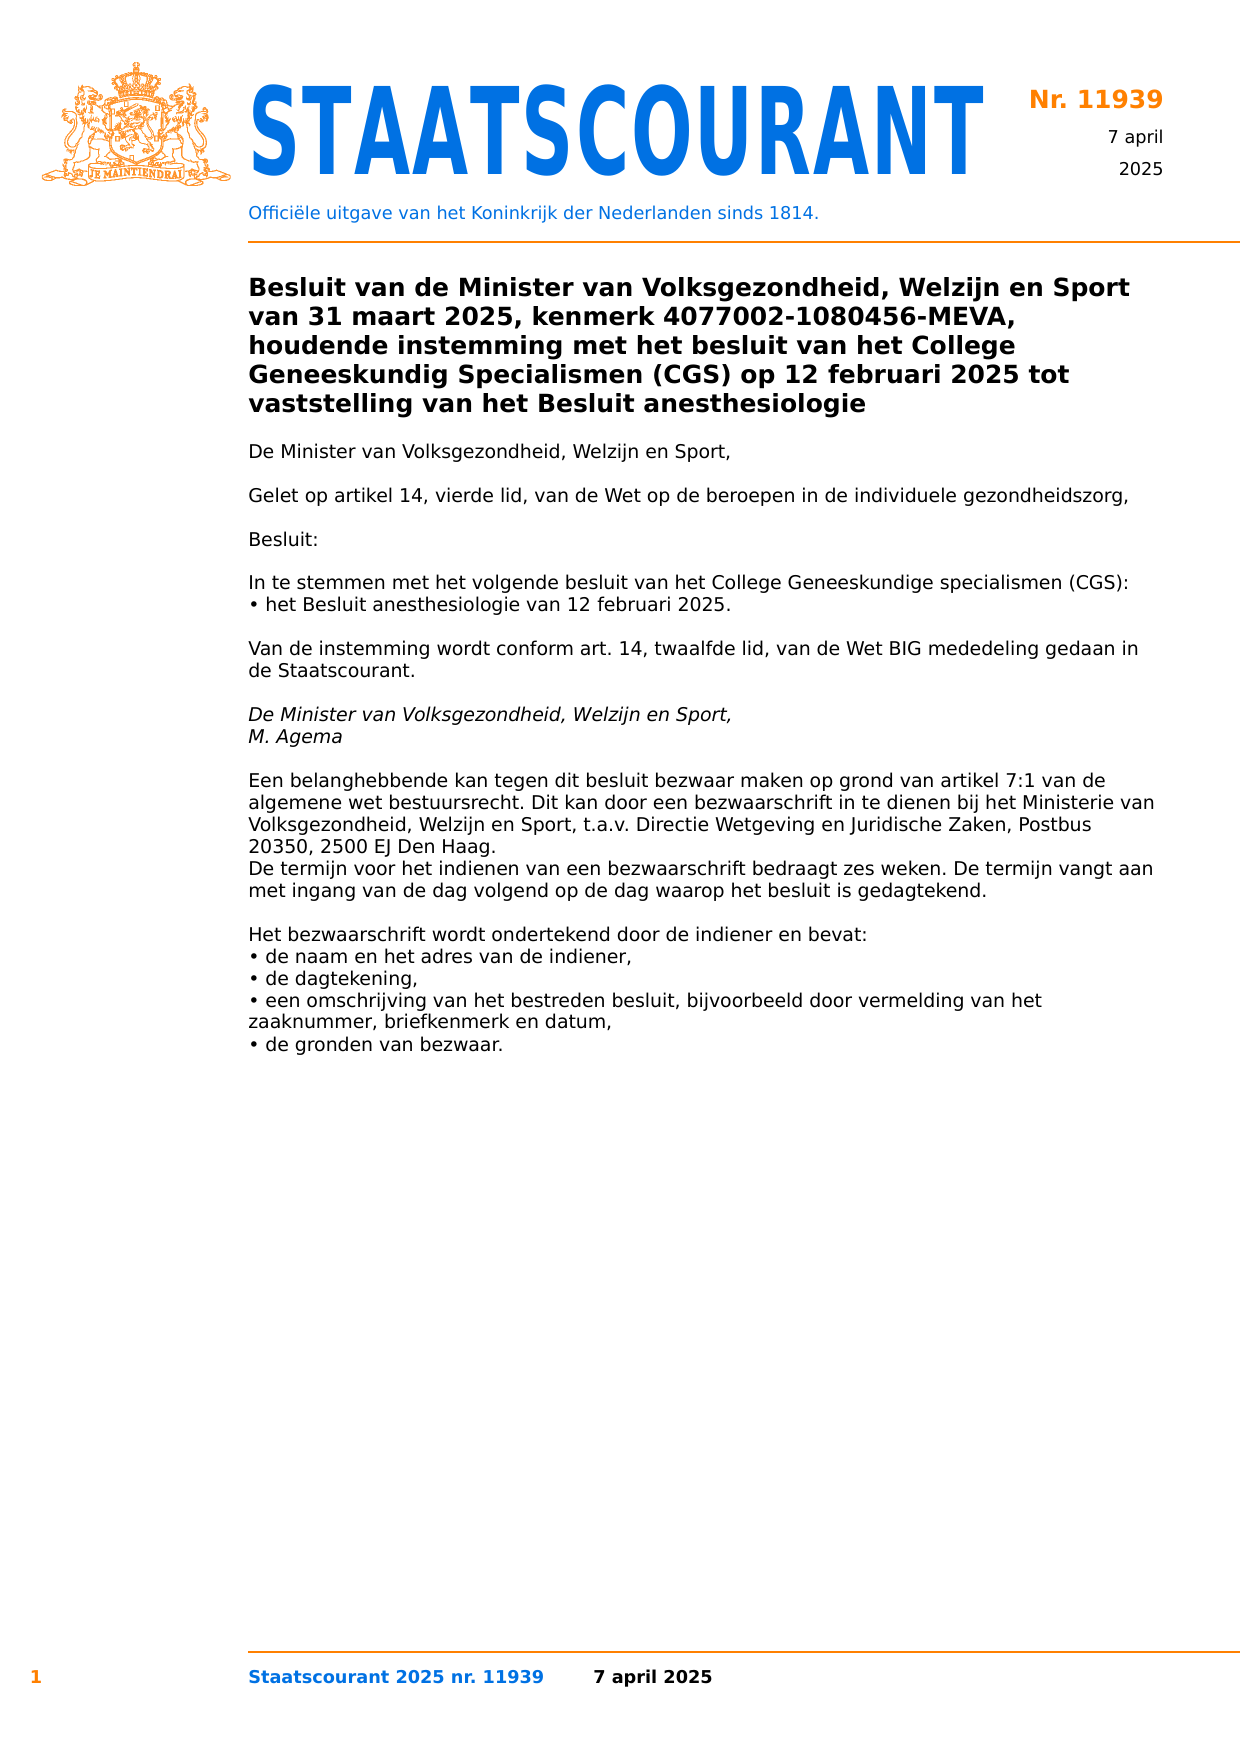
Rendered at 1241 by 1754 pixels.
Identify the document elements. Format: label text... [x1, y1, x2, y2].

table_cell 2025 [998, 153, 1240, 203]
text • de dagtekening, [248, 967, 1163, 989]
text • het Besluit anesthesiologie van 12 februari 2025. [248, 594, 1163, 616]
table_header [25, 62, 248, 241]
text De Minister van Volksgezondheid, Welzijn en Sport, [248, 441, 1163, 463]
text Gelet op artikel 14, vierde lid, van de Wet op de beroepen in de individuele gezondheidszorg, [248, 484, 1163, 507]
picture [41, 62, 231, 186]
table_header STAATSCOURANT [248, 62, 998, 203]
text Besluit: [248, 528, 1163, 550]
text • de naam en het adres van de indiener, [248, 946, 1163, 967]
table_header Nr. 11939 [998, 62, 1240, 121]
table_cell Officiële uitgave van het Koninkrijk der Nederlanden sinds 1814. [248, 203, 1240, 241]
text Het bezwaarschrift wordt ondertekend door de indiener en bevat: [248, 923, 1163, 946]
text De termijn voor het indienen van een bezwaarschrift bedraagt zes weken. De termijn vangt aan met ingang van de dag volgend op de dag waarop het besluit is gedagtekend. [248, 858, 1163, 902]
text Van de instemming wordt conform art. 14, twaalfde lid, van de Wet BIG mededeling gedaan in de Staatscourant. [248, 638, 1163, 682]
text De Minister van Volksgezondheid, Welzijn en Sport, M. Agema [248, 704, 1163, 748]
text • de gronden van bezwaar. [248, 1033, 1163, 1055]
text In te stemmen met het volgende besluit van het College Geneeskundige specialismen (CGS): [248, 572, 1163, 594]
text • een omschrijving van het bestreden besluit, bijvoorbeeld door vermelding van het zaaknummer, briefkenmerk en datum, [248, 989, 1163, 1033]
table_cell 7 april [998, 121, 1240, 153]
subtitle Besluit van de Minister van Volksgezondheid, Welzijn en Sport van 31 maart 2025, kenmerk 4077002-1080456-MEVA, houdende instemming met het besluit van het College Geneeskundig Specialismen (CGS) op 12 februari 2025 tot vaststelling van het Besluit anesthesiologie [248, 273, 1163, 419]
text Een belanghebbende kan tegen dit besluit bezwaar maken op grond van artikel 7:1 van de algemene wet bestuursrecht. Dit kan door een bezwaarschrift in te dienen bij het Ministerie van Volksgezondheid, Welzijn en Sport, t.a.v. Directie Wetgeving en Juridische Zaken, Postbus 20350, 2500 EJ Den Haag. [248, 770, 1163, 858]
